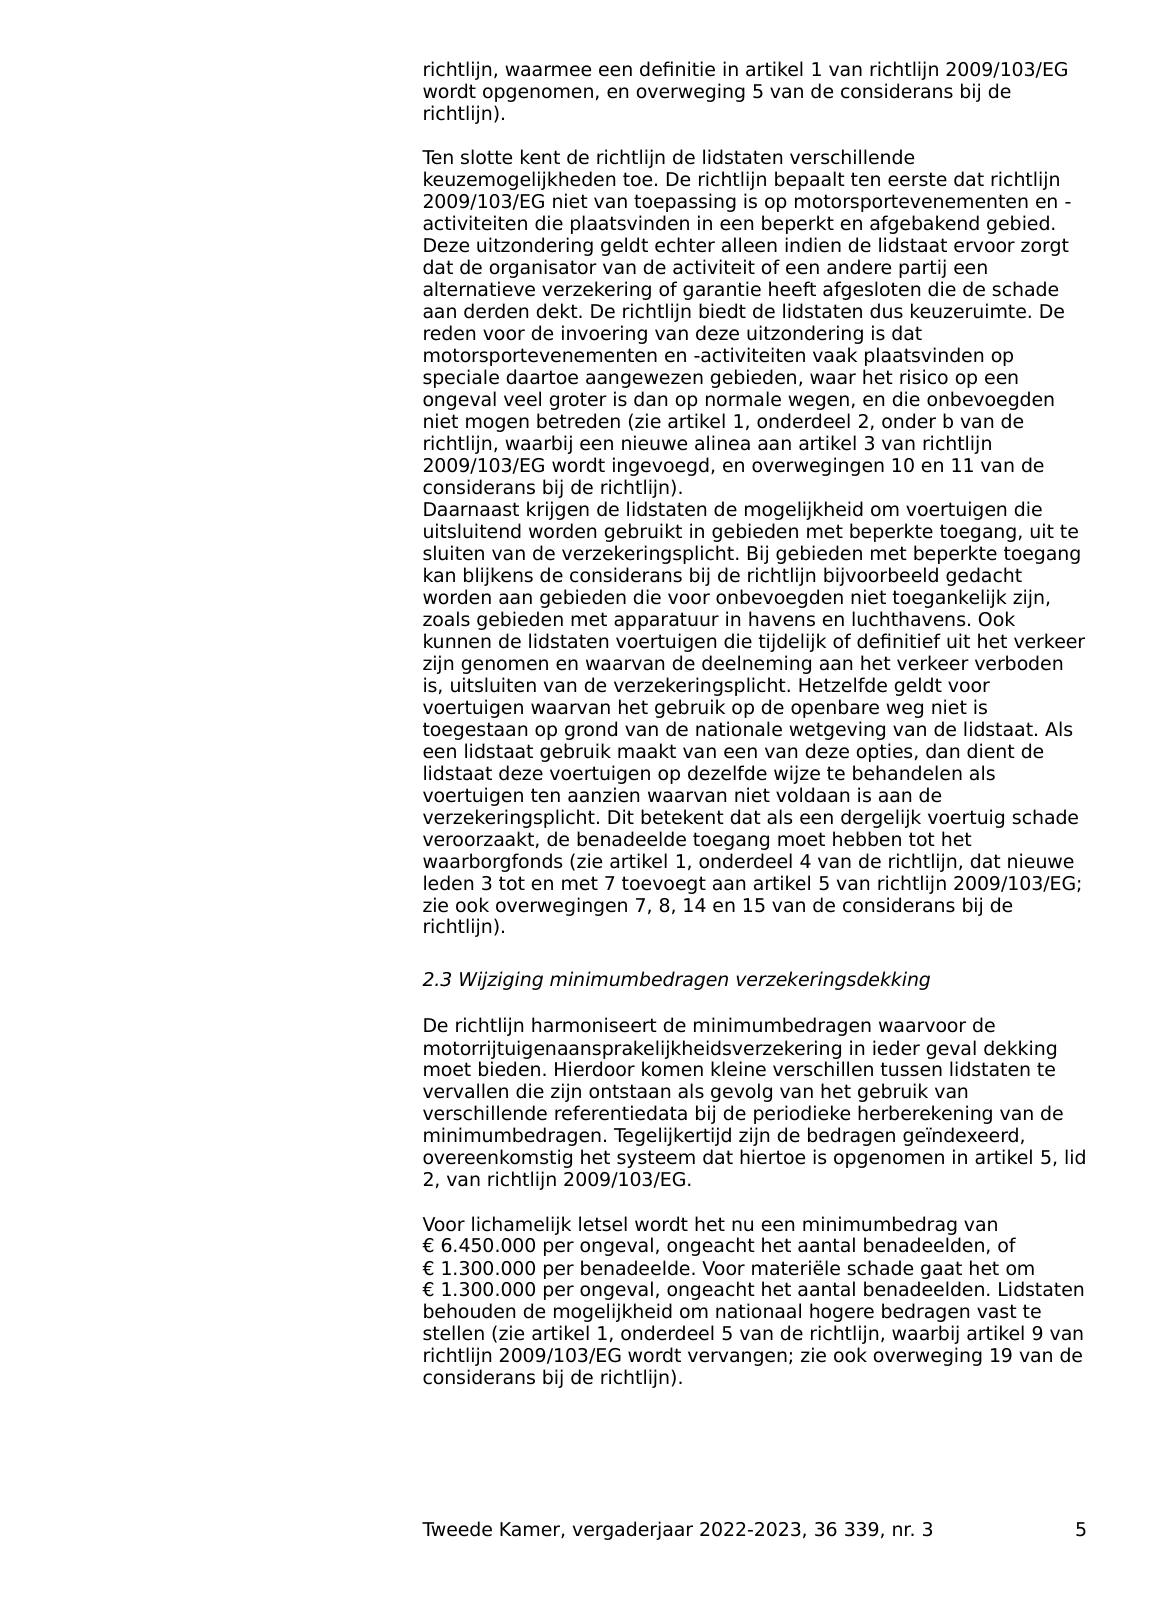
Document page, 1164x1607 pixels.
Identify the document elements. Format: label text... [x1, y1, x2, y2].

text Ten slotte kent de richtlijn de lidstaten verschillende keuzemogelijkheden toe. De richtlijn bepaalt ten eerste dat richtlijn 2009/103/EG niet van toepassing is op motorsportevenementen en -activiteiten die plaatsvinden in een beperkt en afgebakend gebied. Deze uitzondering geldt echter alleen indien de lidstaat ervoor zorgt dat de organisator van de activiteit of een andere partij een alternatieve verzekering of garantie heeft afgesloten die de schade aan derden dekt. De richtlijn biedt de lidstaten dus keuzeruimte. De reden voor de invoering van deze uitzondering is dat motorsportevenementen en -activiteiten vaak plaatsvinden op speciale daartoe aangewezen gebieden, waar het risico op een ongeval veel groter is dan op normale wegen, en die onbevoegden niet mogen betreden (zie artikel 1, onderdeel 2, onder b van de richtlijn, waarbij een nieuwe alinea aan artikel 3 van richtlijn 2009/103/EG wordt ingevoegd, en overwegingen 10 en 11 van de considerans bij de richtlijn). [422, 147, 1087, 499]
text Voor lichamelijk letsel wordt het nu een minimumbedrag van € 6.450.000 per ongeval, ongeacht het aantal benadeelden, of € 1.300.000 per benadeelde. Voor materiële schade gaat het om € 1.300.000 per ongeval, ongeacht het aantal benadeelden. Lidstaten behouden de mogelijkheid om nationaal hogere bedragen vast te stellen (zie artikel 1, onderdeel 5 van de richtlijn, waarbij artikel 9 van richtlijn 2009/103/EG wordt vervangen; zie ook overweging 19 van de considerans bij de richtlijn). [422, 1213, 1087, 1389]
subtitle 2.3 Wijziging minimumbedragen verzekeringsdekking [422, 968, 1087, 990]
text richtlijn, waarmee een definitie in artikel 1 van richtlijn 2009/103/EG wordt opgenomen, en overweging 5 van de considerans bij de richtlijn). [422, 59, 1087, 125]
text Daarnaast krijgen de lidstaten de mogelijkheid om voertuigen die uitsluitend worden gebruikt in gebieden met beperkte toegang, uit te sluiten van de verzekeringsplicht. Bij gebieden met beperkte toegang kan blijkens de considerans bij de richtlijn bijvoorbeeld gedacht worden aan gebieden die voor onbevoegden niet toegankelijk zijn, zoals gebieden met apparatuur in havens en luchthavens. Ook kunnen de lidstaten voertuigen die tijdelijk of definitief uit het verkeer zijn genomen en waarvan de deelneming aan het verkeer verboden is, uitsluiten van de verzekeringsplicht. Hetzelfde geldt voor voertuigen waarvan het gebruik op de openbare weg niet is toegestaan op grond van de nationale wetgeving van de lidstaat. Als een lidstaat gebruik maakt van een van deze opties, dan dient de lidstaat deze voertuigen op dezelfde wijze te behandelen als voertuigen ten aanzien waarvan niet voldaan is aan de verzekeringsplicht. Dit betekent dat als een dergelijk voertuig schade veroorzaakt, de benadeelde toegang moet hebben tot het waarborgfonds (zie artikel 1, onderdeel 4 van de richtlijn, dat nieuwe leden 3 tot en met 7 toevoegt aan artikel 5 van richtlijn 2009/103/EG; zie ook overwegingen 7, 8, 14 en 15 van de considerans bij de richtlijn). [422, 499, 1087, 938]
text De richtlijn harmoniseert de minimumbedragen waarvoor de motorrijtuigenaansprakelijkheidsverzekering in ieder geval dekking moet bieden. Hierdoor komen kleine verschillen tussen lidstaten te vervallen die zijn ontstaan als gevolg van het gebruik van verschillende referentiedata bij de periodieke herberekening van de minimumbedragen. Tegelijkertijd zijn de bedragen geïndexeerd, overeenkomstig het systeem dat hiertoe is opgenomen in artikel 5, lid 2, van richtlijn 2009/103/EG. [422, 1015, 1087, 1191]
